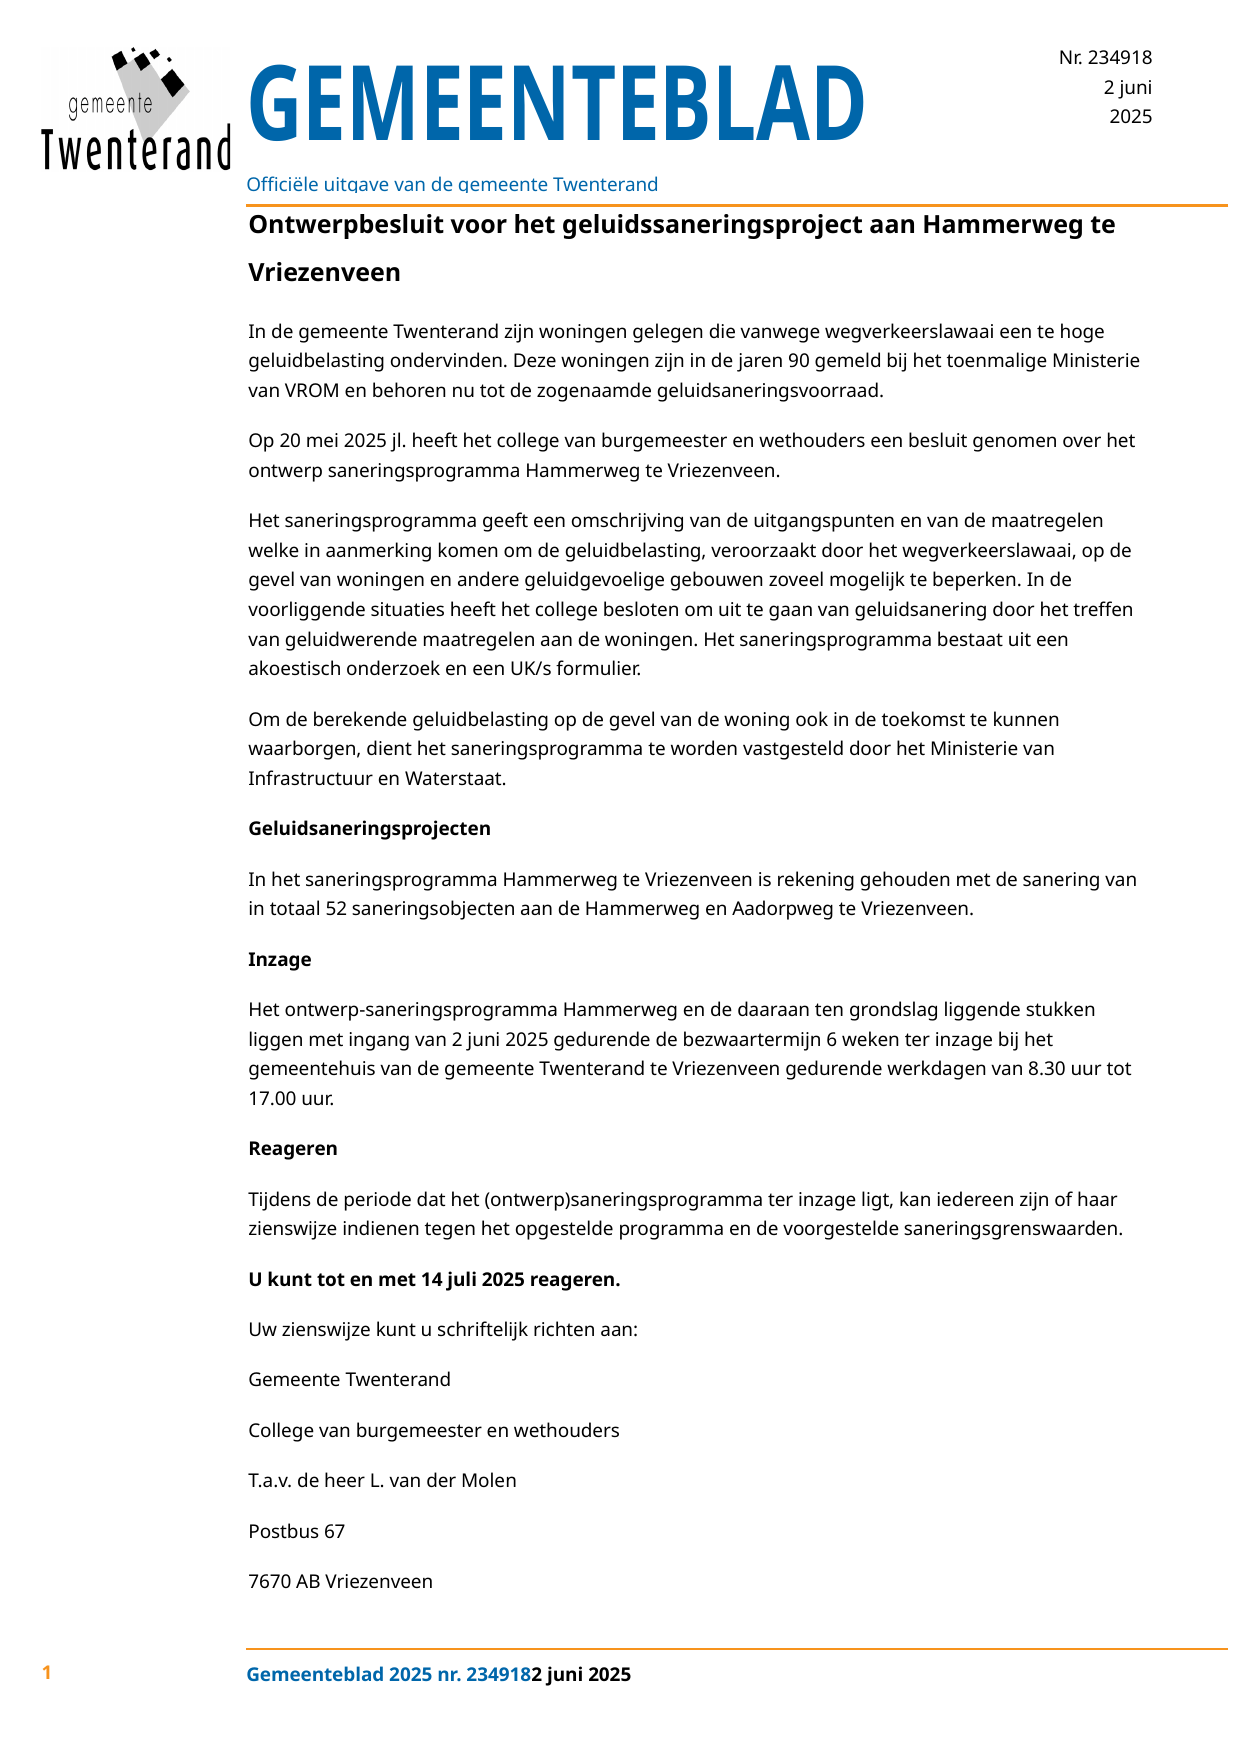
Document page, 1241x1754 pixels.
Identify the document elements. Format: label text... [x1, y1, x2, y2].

text Gemeente Twenterand [248, 1367, 1152, 1392]
text U kunt tot en met 14 juli 2025 reageren. [248, 1266, 1152, 1292]
text 7670 AB Vriezenveen [248, 1568, 1152, 1594]
text Ontwerpbesluit voor het geluidssaneringsproject aan Hammerweg te Vriezenveen [248, 207, 1152, 288]
text In het saneringsprogramma Hammerweg te Vriezenveen is rekening gehouden met de sanering van in totaal 52 saneringsobjecten aan de Hammerweg en Aadorpweg te Vriezenveen. [248, 866, 1152, 921]
text In de gemeente Twenterand zijn woningen gelegen die vanwege wegverkeerslawaai een te hoge geluidbelasting ondervinden. Deze woningen zijn in de jaren 90 gemeld bij het toenmalige Ministerie van VROM en behoren nu tot de zogenaamde geluidsaneringsvoorraad. [248, 318, 1152, 403]
text Tijdens de periode dat het (ontwerp)saneringsprogramma ter inzage ligt, kan iedereen zijn of haar zienswijze indienen tegen het opgestelde programma en de voorgestelde saneringsgrenswaarden. [248, 1186, 1152, 1241]
text Inzage [248, 946, 1152, 972]
text Geluidsaneringsprojecten [248, 815, 1152, 841]
text Om de berekende geluidbelasting op de gevel van de woning ook in de toekomst te kunnen waarborgen, dient het saneringsprogramma te worden vastgesteld door het Ministerie van Infrastructuur en Waterstaat. [248, 706, 1152, 791]
text Reageren [248, 1135, 1152, 1161]
picture [41, 47, 231, 172]
text Op 20 mei 2025 jl. heeft het college van burgemeester en wethouders een besluit genomen over het ontwerp saneringsprogramma Hammerweg te Vriezenveen. [248, 427, 1152, 483]
text College van burgemeester en wethouders [248, 1417, 1152, 1443]
text Het ontwerp-saneringsprogramma Hammerweg en de daaraan ten grondslag liggende stukken liggen met ingang van 2 juni 2025 gedurende de bezwaartermijn 6 weken ter inzage bij het gemeentehuis van de gemeente Twenterand te Vriezenveen gedurende werkdagen van 8.30 uur tot 17.00 uur. [248, 996, 1152, 1111]
text Uw zienswijze kunt u schriftelijk richten aan: [248, 1316, 1152, 1342]
text Postbus 67 [248, 1518, 1152, 1544]
text T.a.v. de heer L. van der Molen [248, 1467, 1152, 1493]
text Het saneringsprogramma geeft een omschrijving van de uitgangspunten en van de maatregelen welke in aanmerking komen om de geluidbelasting, veroorzaakt door het wegverkeerslawaai, op de gevel van woningen en andere geluidgevoelige gebouwen zoveel mogelijk te beperken. In de voorliggende situaties heeft het college besloten om uit te gaan van geluidsanering door het treffen van geluidwerende maatregelen aan de woningen. Het saneringsprogramma bestaat uit een akoestisch onderzoek en een UK/s formulier. [248, 507, 1152, 681]
